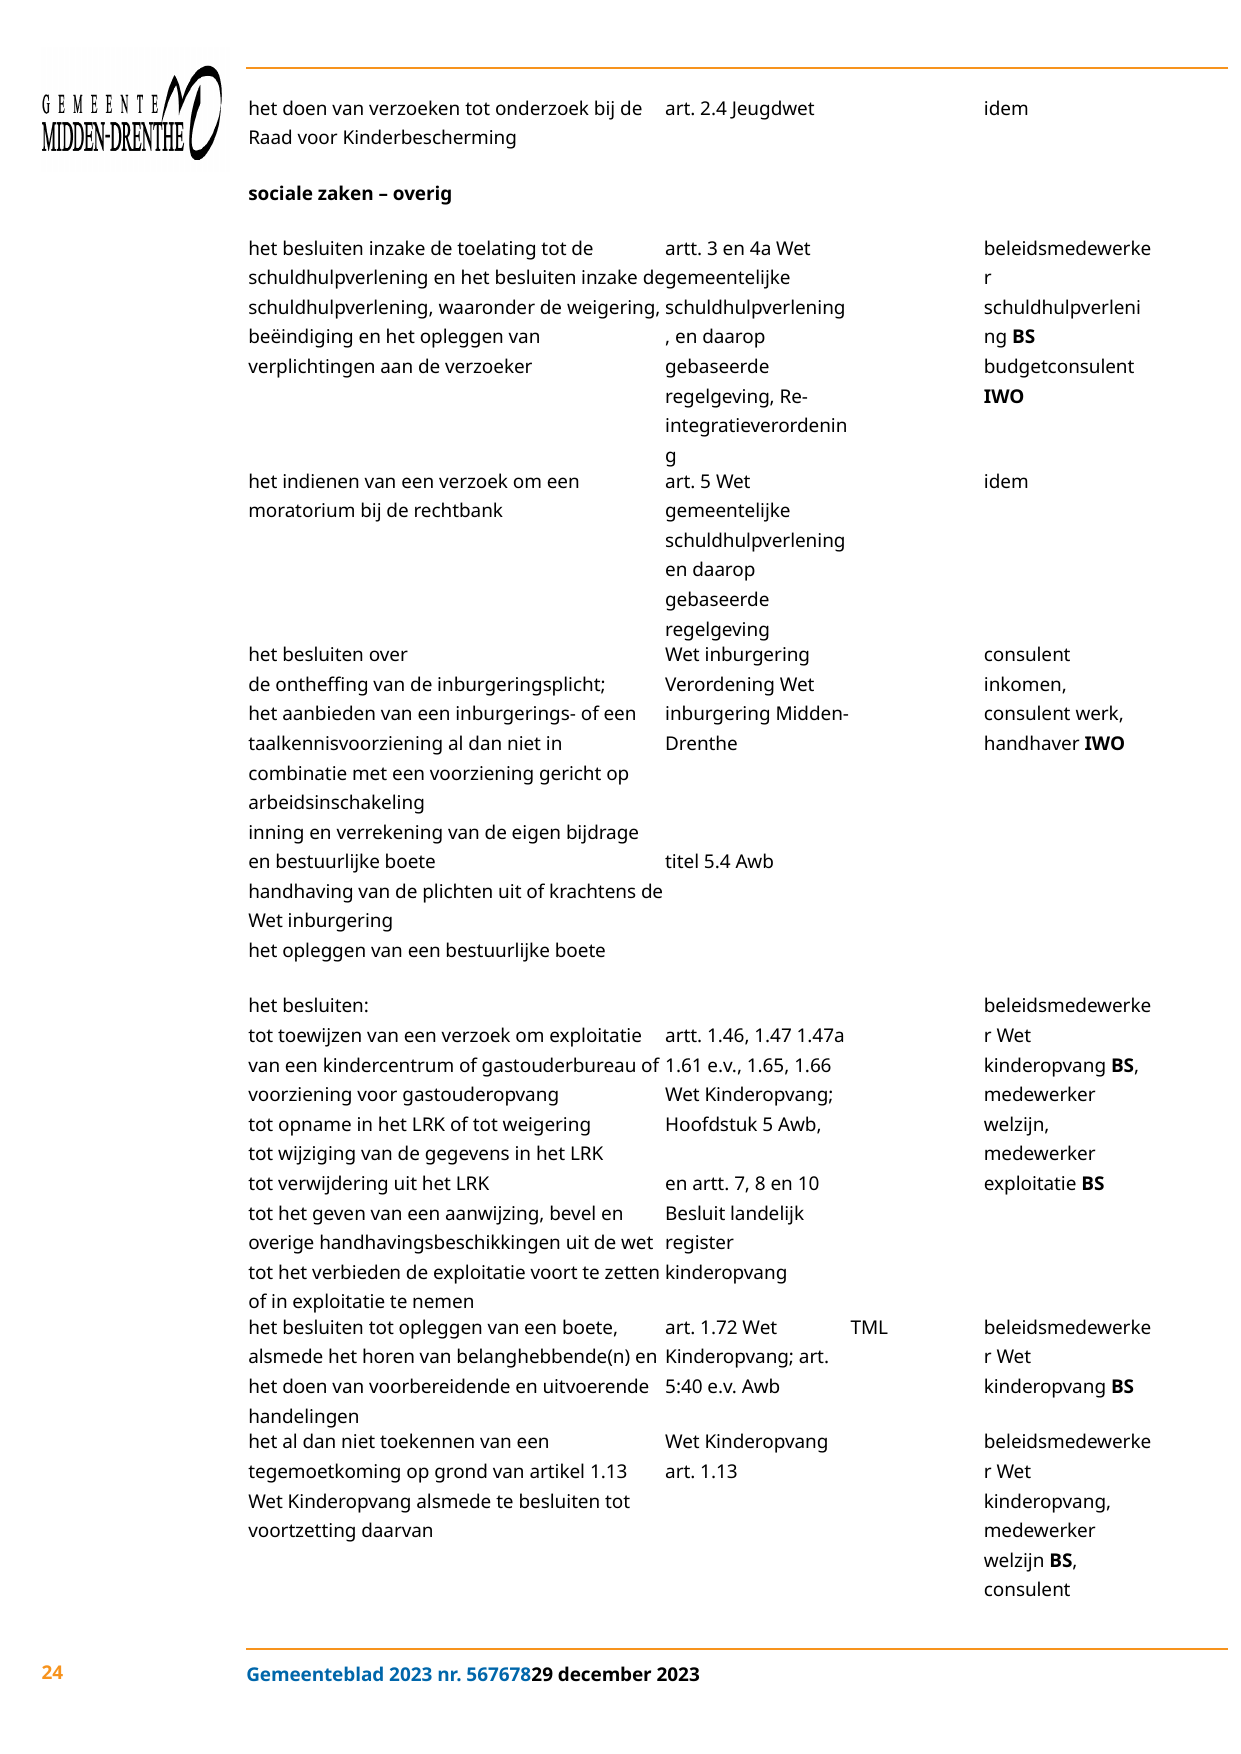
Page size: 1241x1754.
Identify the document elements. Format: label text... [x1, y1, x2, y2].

table_cell Wet Kinderopvang art. 1.13 [665, 1429, 850, 1602]
table_cell sociale zaken – overig [248, 150, 1152, 235]
table_cell [850, 468, 984, 641]
table_cell artt. 1.46, 1.47 1.47a 1.61 e.v., 1.65, 1.66 Wet Kinderopvang; Hoofdstuk 5 Awb, en artt. 7, 8 en 10 Besluit landelijk register kinderopvang [665, 993, 850, 1314]
table_cell beleidsmedewerker Wet kinderopvang BS, medewerker welzijn, medewerker exploitatie BS [984, 993, 1152, 1314]
table_cell het besluiten inzake de toelating tot de schuldhulpverlening en het besluiten inzake de schuldhulpverlening, waaronder de weigering, beëindiging en het opleggen van verplichtingen aan de verzoeker [248, 235, 665, 468]
table_cell het besluiten: tot toewijzen van een verzoek om exploitatie van een kindercentrum of gastouderbureau of voorziening voor gastouderopvang tot opname in het LRK of tot weigering tot wijziging van de gegevens in het LRK tot verwijdering uit het LRK tot het geven van een aanwijzing, bevel en overige handhavingsbeschikkingen uit de wet tot het verbieden de exploitatie voort te zetten of in exploitatie te nemen [248, 993, 665, 1314]
table_cell [850, 235, 984, 468]
table_cell [850, 95, 984, 150]
table_cell beleidsmedewerker Wet kinderopvang BS [984, 1314, 1152, 1429]
table_cell idem [984, 468, 1152, 641]
table_cell Wet inburgering Verordening Wet inburgering Midden-Drenthe titel 5.4 Awb [665, 641, 850, 993]
table_cell art. 2.4 Jeugdwet [665, 95, 850, 150]
table_cell het indienen van een verzoek om een moratorium bij de rechtbank [248, 468, 665, 641]
table_cell het besluiten over de ontheffing van de inburgeringsplicht; het aanbieden van een inburgerings- of een taalkennisvoorziening al dan niet in combinatie met een voorziening gericht op arbeidsinschakeling inning en verrekening van de eigen bijdrage en bestuurlijke boete handhaving van de plichten uit of krachtens de Wet inburgering het opleggen van een bestuurlijke boete [248, 641, 665, 993]
table_cell [850, 1429, 984, 1602]
table_cell art. 5 Wet gemeentelijke schuldhulpverlening en daarop gebaseerde regelgeving [665, 468, 850, 641]
table_cell [850, 641, 984, 993]
table_cell artt. 3 en 4a Wet gemeentelijke schuldhulpverlening, en daarop gebaseerde regelgeving, Re-integratieverordening [665, 235, 850, 468]
table_cell idem [984, 95, 1152, 150]
table_cell TML [850, 1314, 984, 1429]
table_cell [850, 993, 984, 1314]
table_cell consulent inkomen, consulent werk, handhaver IWO [984, 641, 1152, 993]
table_cell art. 1.72 Wet Kinderopvang; art. 5:40 e.v. Awb [665, 1314, 850, 1429]
table_cell het doen van verzoeken tot onderzoek bij de Raad voor Kinderbescherming [248, 95, 665, 150]
table_cell beleidsmedewerker schuldhulpverlening BS budgetconsulent IWO [984, 235, 1152, 468]
table_cell beleidsmedewerker Wet kinderopvang, medewerker welzijn BS, consulent [984, 1429, 1152, 1602]
table_cell het besluiten tot opleggen van een boete, alsmede het horen van belanghebbende(n) en het doen van voorbereidende en uitvoerende handelingen [248, 1314, 665, 1429]
table_cell het al dan niet toekennen van een tegemoetkoming op grond van artikel 1.13 Wet Kinderopvang alsmede te besluiten tot voortzetting daarvan [248, 1429, 665, 1602]
picture [41, 47, 231, 172]
